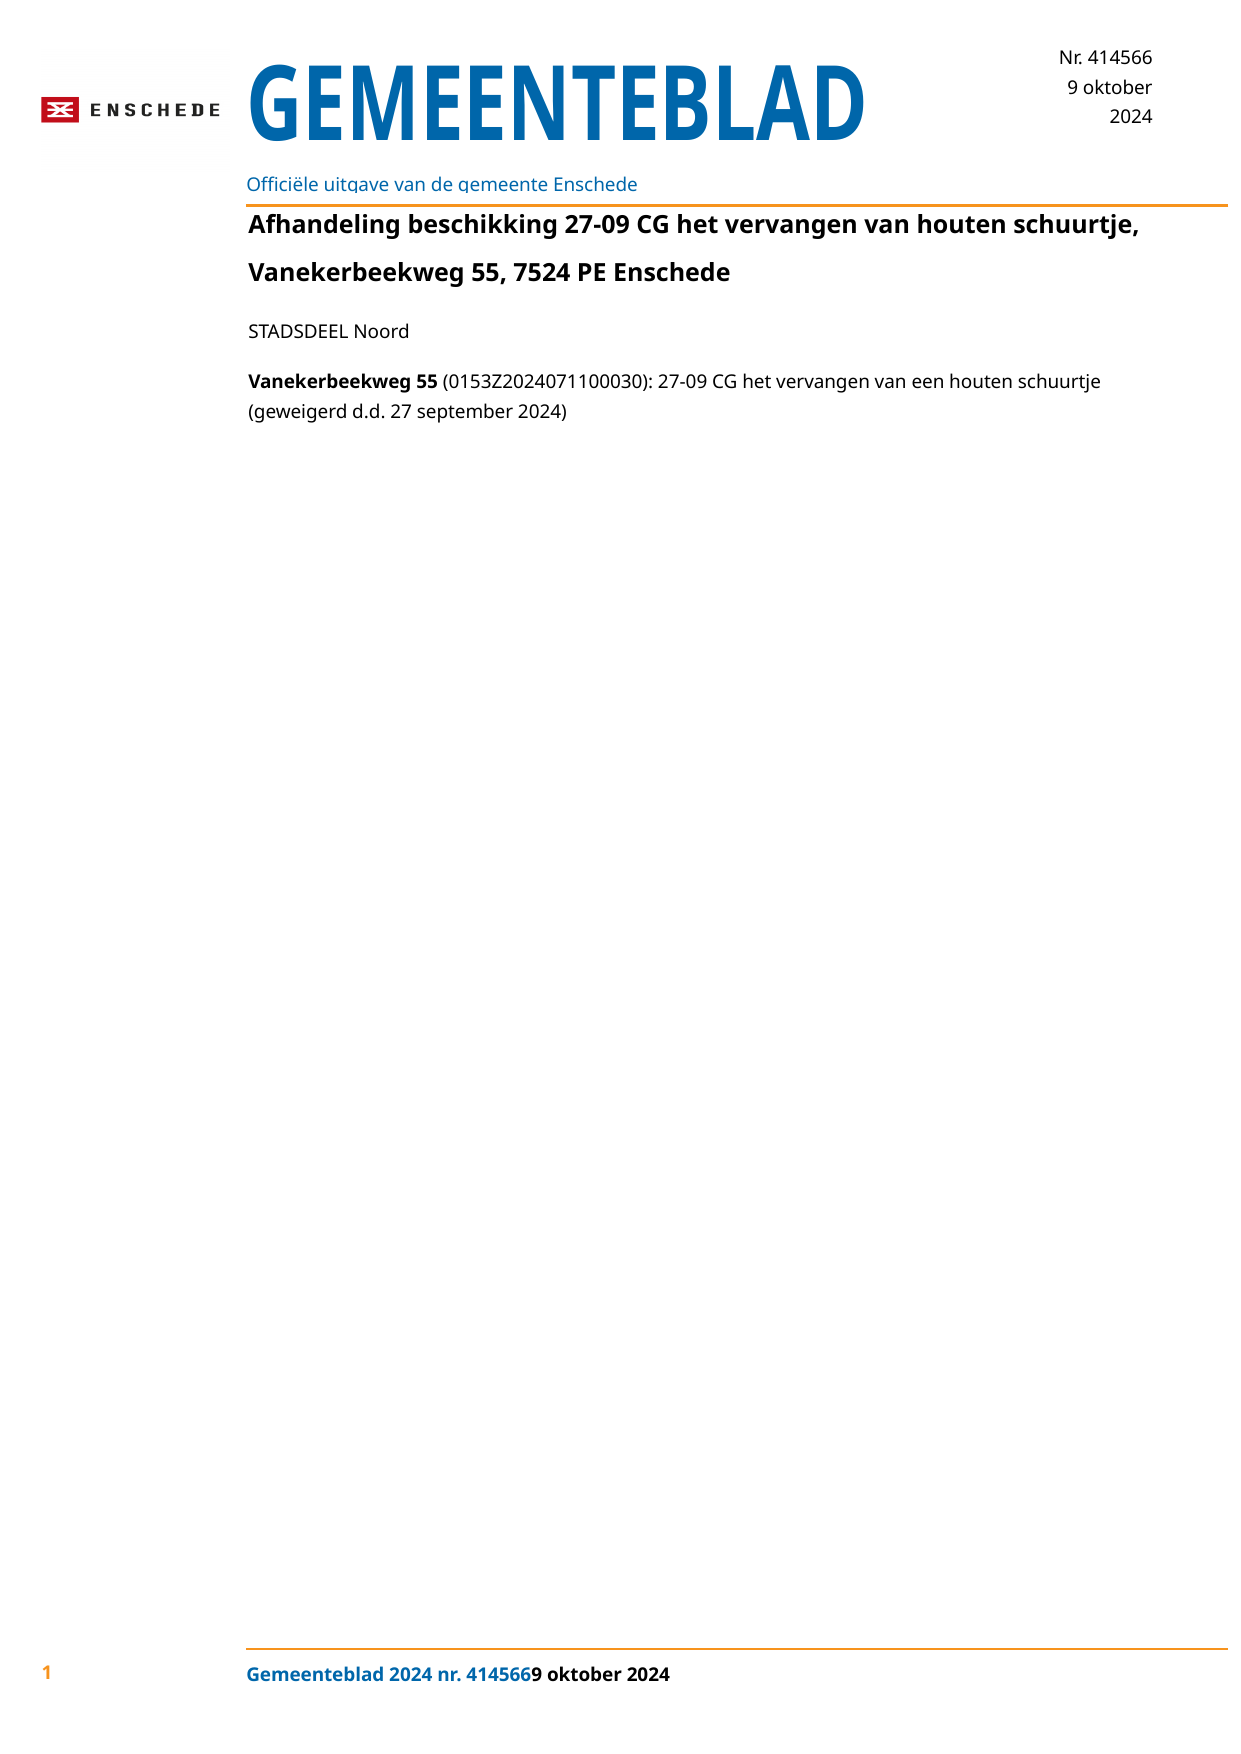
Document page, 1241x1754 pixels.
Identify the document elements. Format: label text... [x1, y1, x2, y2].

text Vanekerbeekweg 55 (0153Z2024071100030): 27-09 CG het vervangen van een houten schuurtje (geweigerd d.d. 27 september 2024) [248, 368, 1152, 424]
picture [41, 47, 231, 172]
text STADSDEEL Noord [248, 318, 1152, 344]
text Afhandeling beschikking 27-09 CG het vervangen van houten schuurtje, Vanekerbeekweg 55, 7524 PE Enschede [248, 207, 1152, 288]
